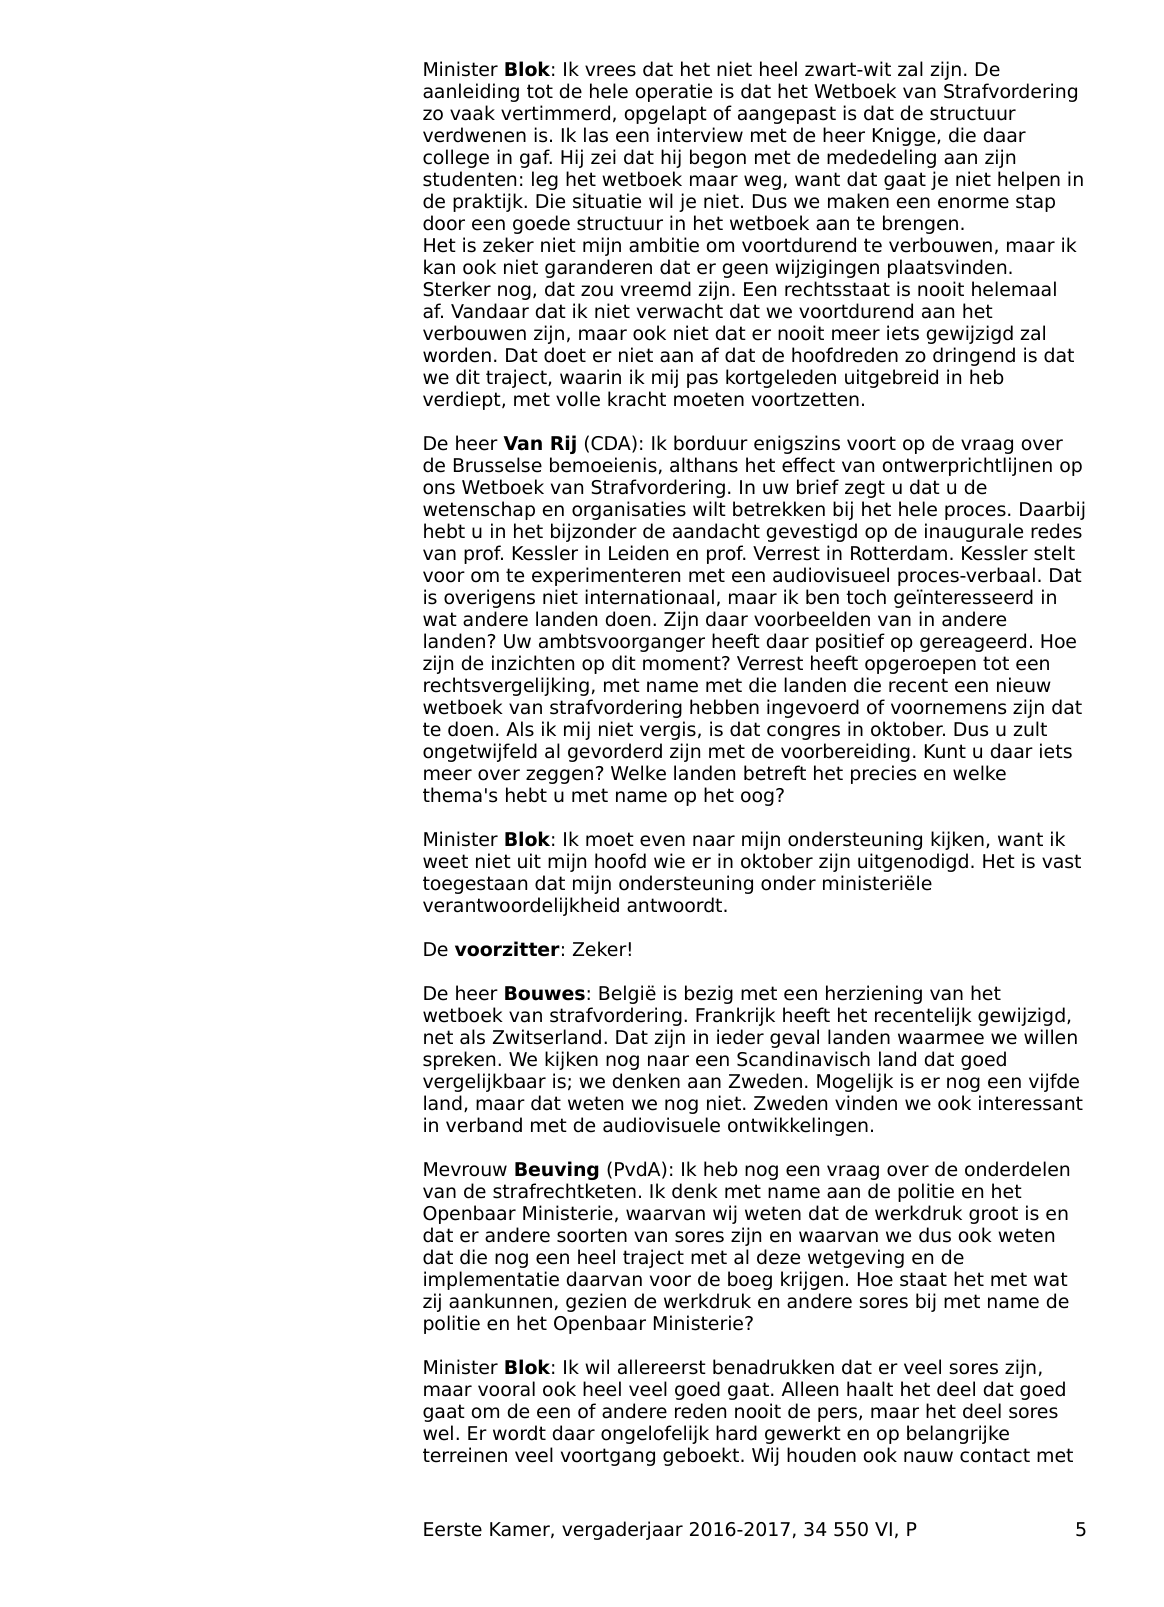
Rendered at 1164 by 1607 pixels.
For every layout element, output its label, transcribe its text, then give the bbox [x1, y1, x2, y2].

text De heer Van Rij (CDA): Ik borduur enigszins voort op de vraag over de Brusselse bemoeienis, althans het effect van ontwerprichtlijnen op ons Wetboek van Strafvordering. In uw brief zegt u dat u de wetenschap en organisaties wilt betrekken bij het hele proces. Daarbij hebt u in het bijzonder de aandacht gevestigd op de inaugurale redes van prof. Kessler in Leiden en prof. Verrest in Rotterdam. Kessler stelt voor om te experimenteren met een audiovisueel proces-verbaal. Dat is overigens niet internationaal, maar ik ben toch geïnteresseerd in wat andere landen doen. Zijn daar voorbeelden van in andere landen? Uw ambtsvoorganger heeft daar positief op gereageerd. Hoe zijn de inzichten op dit moment? Verrest heeft opgeroepen tot een rechtsvergelijking, met name met die landen die recent een nieuw wetboek van strafvordering hebben ingevoerd of voornemens zijn dat te doen. Als ik mij niet vergis, is dat congres in oktober. Dus u zult ongetwijfeld al gevorderd zijn met de voorbereiding. Kunt u daar iets meer over zeggen? Welke landen betreft het precies en welke thema's hebt u met name op het oog? [422, 433, 1087, 807]
text Het is zeker niet mijn ambitie om voortdurend te verbouwen, maar ik kan ook niet garanderen dat er geen wijzigingen plaatsvinden. Sterker nog, dat zou vreemd zijn. Een rechtsstaat is nooit helemaal af. Vandaar dat ik niet verwacht dat we voortdurend aan het verbouwen zijn, maar ook niet dat er nooit meer iets gewijzigd zal worden. Dat doet er niet aan af dat de hoofdreden zo dringend is dat we dit traject, waarin ik mij pas kortgeleden uitgebreid in heb verdiept, met volle kracht moeten voortzetten. [422, 235, 1087, 411]
text De heer Bouwes: België is bezig met een herziening van het wetboek van strafvordering. Frankrijk heeft het recentelijk gewijzigd, net als Zwitserland. Dat zijn in ieder geval landen waarmee we willen spreken. We kijken nog naar een Scandinavisch land dat goed vergelijkbaar is; we denken aan Zweden. Mogelijk is er nog een vijfde land, maar dat weten we nog niet. Zweden vinden we ook interessant in verband met de audiovisuele ontwikkelingen. [422, 983, 1087, 1137]
text Minister Blok: Ik vrees dat het niet heel zwart-wit zal zijn. De aanleiding tot de hele operatie is dat het Wetboek van Strafvordering zo vaak vertimmerd, opgelapt of aangepast is dat de structuur verdwenen is. Ik las een interview met de heer Knigge, die daar college in gaf. Hij zei dat hij begon met de mededeling aan zijn studenten: leg het wetboek maar weg, want dat gaat je niet helpen in de praktijk. Die situatie wil je niet. Dus we maken een enorme stap door een goede structuur in het wetboek aan te brengen. [422, 59, 1087, 235]
text De voorzitter: Zeker! [422, 939, 1087, 961]
text Mevrouw Beuving (PvdA): Ik heb nog een vraag over de onderdelen van de strafrechtketen. Ik denk met name aan de politie en het Openbaar Ministerie, waarvan wij weten dat de werkdruk groot is en dat er andere soorten van sores zijn en waarvan we dus ook weten dat die nog een heel traject met al deze wetgeving en de implementatie daarvan voor de boeg krijgen. Hoe staat het met wat zij aankunnen, gezien de werkdruk en andere sores bij met name de politie en het Openbaar Ministerie? [422, 1159, 1087, 1335]
text Minister Blok: Ik wil allereerst benadrukken dat er veel sores zijn, maar vooral ook heel veel goed gaat. Alleen haalt het deel dat goed gaat om de een of andere reden nooit de pers, maar het deel sores wel. Er wordt daar ongelofelijk hard gewerkt en op belangrijke terreinen veel voortgang geboekt. Wij houden ook nauw contact met [422, 1357, 1087, 1467]
text Minister Blok: Ik moet even naar mijn ondersteuning kijken, want ik weet niet uit mijn hoofd wie er in oktober zijn uitgenodigd. Het is vast toegestaan dat mijn ondersteuning onder ministeriële verantwoordelijkheid antwoordt. [422, 829, 1087, 917]
